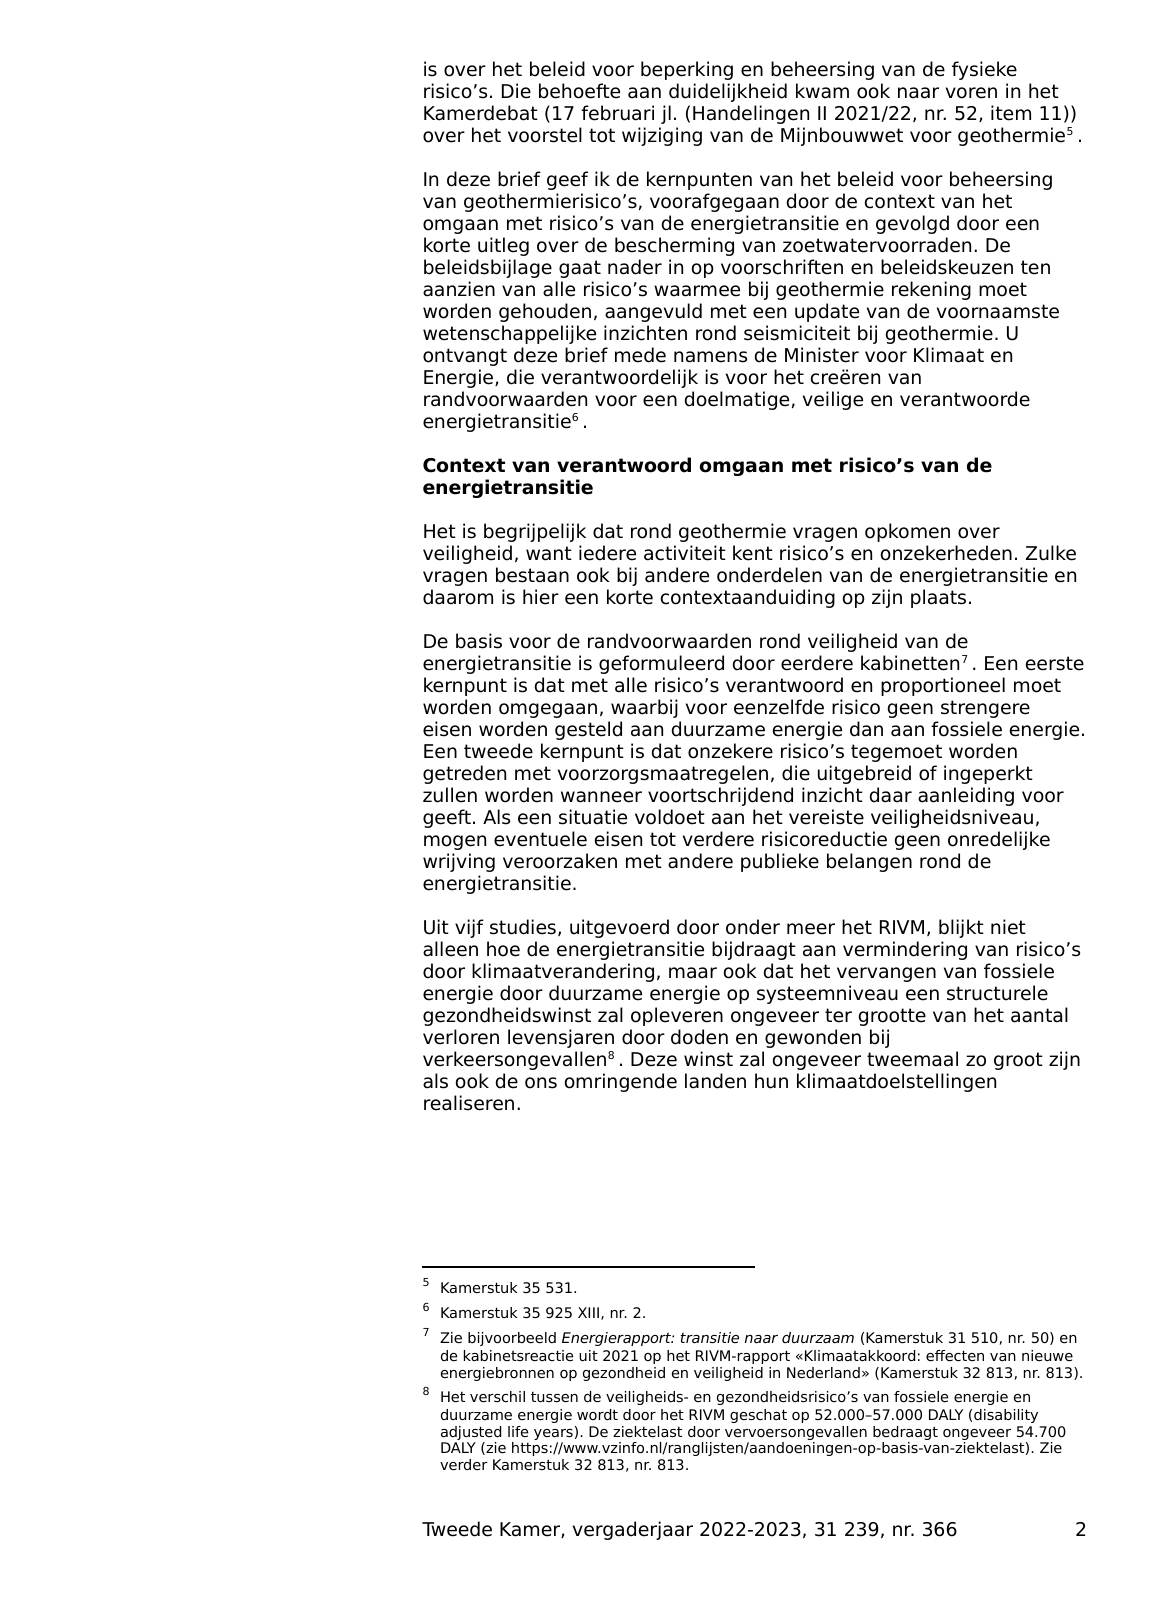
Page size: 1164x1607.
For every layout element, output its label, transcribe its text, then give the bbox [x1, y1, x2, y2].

text Kamerstuk 35 925 XIII, nr. 2. [422, 1301, 1087, 1323]
text Het verschil tussen de veiligheids- en gezondheidsrisico’s van fossiele energie en duurzame energie wordt door het RIVM geschat op 52.000–57.000 DALY (disability adjusted life years). De ziektelast door vervoersongevallen bedraagt ongeveer 54.700 DALY (zie https://www.vzinfo.nl/ranglijsten/aandoeningen-op-basis-van-ziektelast). Zie verder Kamerstuk 32 813, nr. 813. [422, 1385, 1087, 1474]
text Uit vijf studies, uitgevoerd door onder meer het RIVM, blijkt niet alleen hoe de energietransitie bijdraagt aan vermindering van risico’s door klimaatverandering, maar ook dat het vervangen van fossiele energie door duurzame energie op systeemniveau een structurele gezondheidswinst zal opleveren ongeveer ter grootte van het aantal verloren levensjaren door doden en gewonden bij verkeersongevallen. Deze winst zal ongeveer tweemaal zo groot zijn als ook de ons omringende landen hun klimaatdoelstellingen realiseren. [422, 917, 1087, 1115]
text In deze brief geef ik de kernpunten van het beleid voor beheersing van geothermierisico’s, voorafgegaan door de context van het omgaan met risico’s van de energietransitie en gevolgd door een korte uitleg over de bescherming van zoetwatervoorraden. De beleidsbijlage gaat nader in op voorschriften en beleidskeuzen ten aanzien van alle risico’s waarmee bij geothermie rekening moet worden gehouden, aangevuld met een update van de voornaamste wetenschappelijke inzichten rond seismiciteit bij geothermie. U ontvangt deze brief mede namens de Minister voor Klimaat en Energie, die verantwoordelijk is voor het creëren van randvoorwaarden voor een doelmatige, veilige en verantwoorde energietransitie. [422, 169, 1087, 433]
subtitle Context van verantwoord omgaan met risico’s van de energietransitie [422, 455, 1087, 499]
text Zie bijvoorbeeld Energierapport: transitie naar duurzaam (Kamerstuk 31 510, nr. 50) en de kabinetsreactie uit 2021 op het RIVM-rapport «Klimaatakkoord: effecten van nieuwe energiebronnen op gezondheid en veiligheid in Nederland» (Kamerstuk 32 813, nr. 813). [422, 1326, 1087, 1382]
text Het is begrijpelijk dat rond geothermie vragen opkomen over veiligheid, want iedere activiteit kent risico’s en onzekerheden. Zulke vragen bestaan ook bij andere onderdelen van de energietransitie en daarom is hier een korte contextaanduiding op zijn plaats. [422, 521, 1087, 609]
text is over het beleid voor beperking en beheersing van de fysieke risico’s. Die behoefte aan duidelijkheid kwam ook naar voren in het Kamerdebat (17 februari jl. (Handelingen II 2021/22, nr. 52, item 11)) over het voorstel tot wijziging van de Mijnbouwwet voor geothermie. [422, 59, 1087, 147]
text De basis voor de randvoorwaarden rond veiligheid van de energietransitie is geformuleerd door eerdere kabinetten. Een eerste kernpunt is dat met alle risico’s verantwoord en proportioneel moet worden omgegaan, waarbij voor eenzelfde risico geen strengere eisen worden gesteld aan duurzame energie dan aan fossiele energie. Een tweede kernpunt is dat onzekere risico’s tegemoet worden getreden met voorzorgsmaatregelen, die uitgebreid of ingeperkt zullen worden wanneer voortschrijdend inzicht daar aanleiding voor geeft. Als een situatie voldoet aan het vereiste veiligheidsniveau, mogen eventuele eisen tot verdere risicoreductie geen onredelijke wrijving veroorzaken met andere publieke belangen rond de energietransitie. [422, 631, 1087, 895]
text Kamerstuk 35 531. [422, 1276, 1087, 1298]
